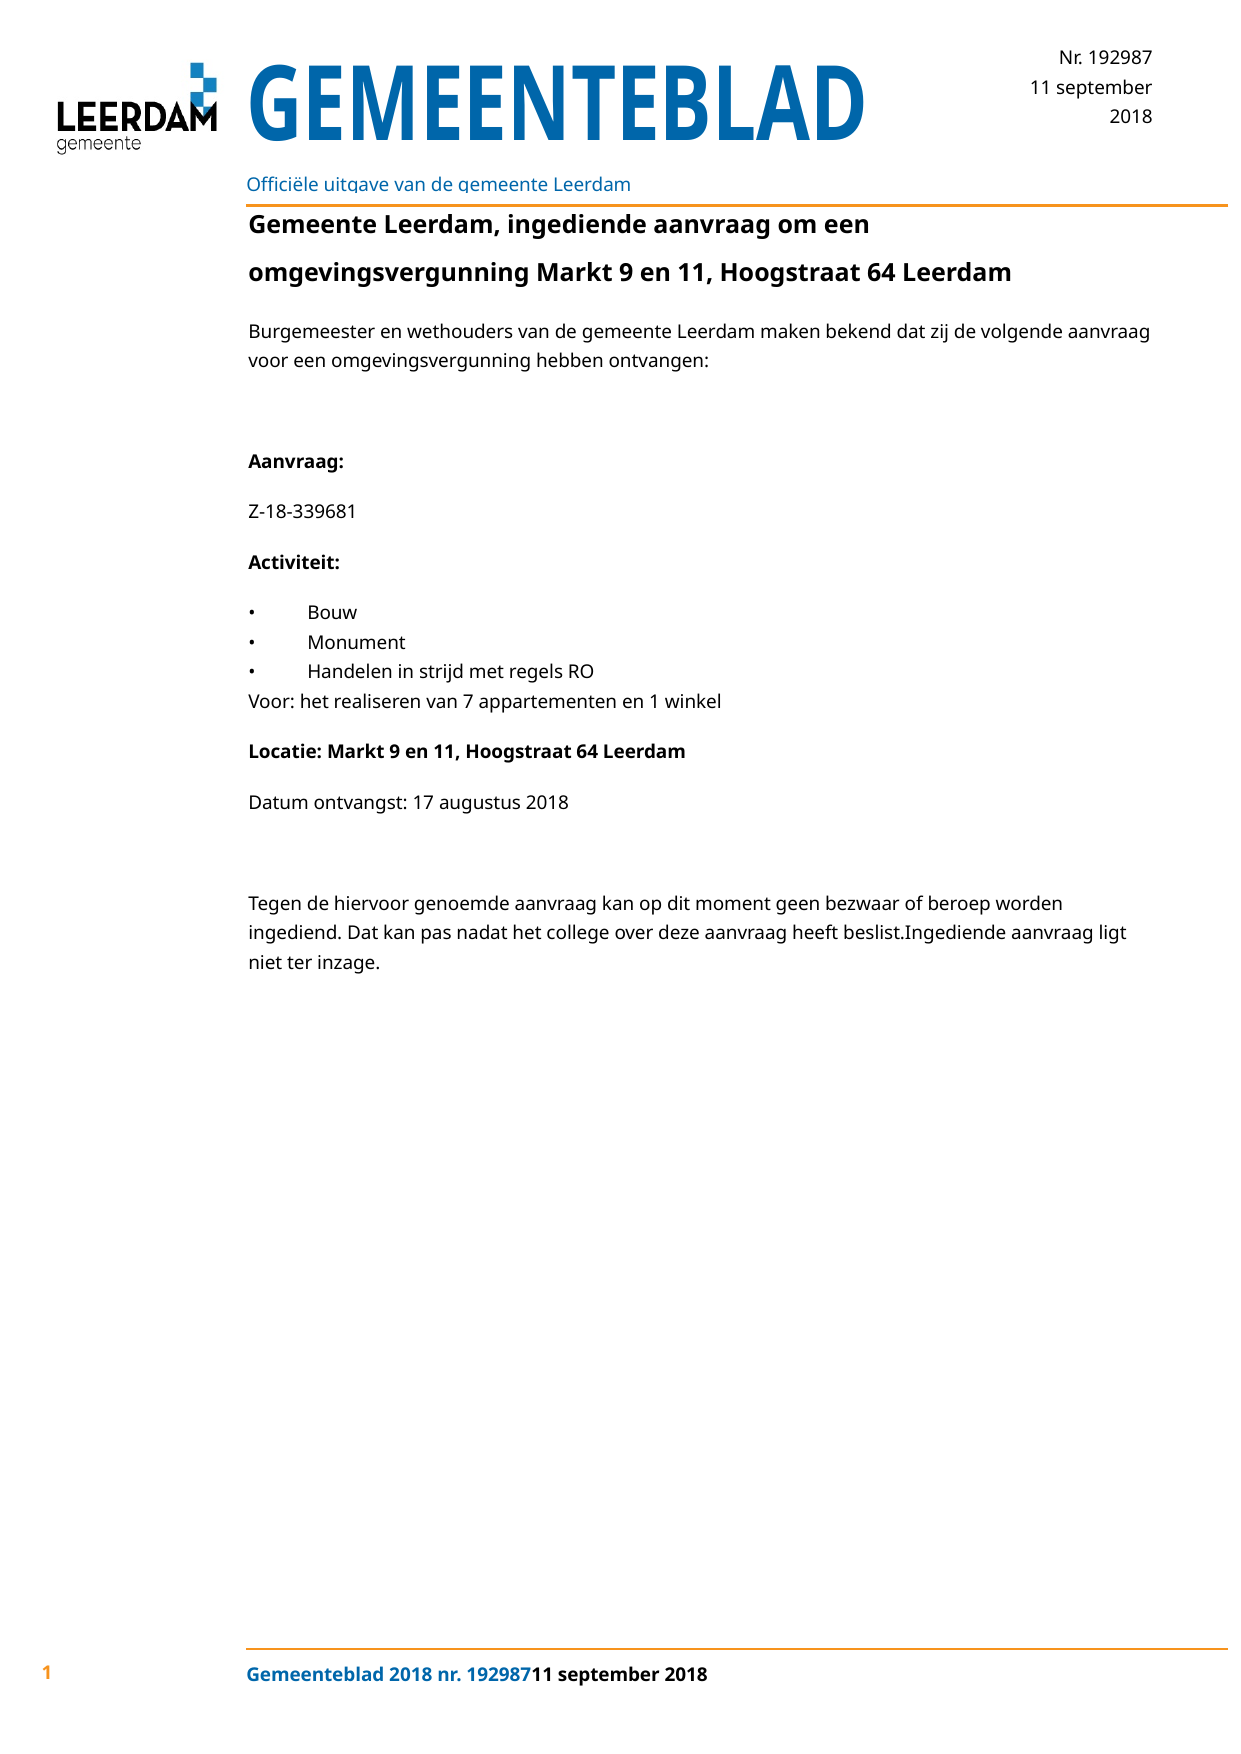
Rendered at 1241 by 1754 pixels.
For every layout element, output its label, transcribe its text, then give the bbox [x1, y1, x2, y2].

list Bouw [248, 599, 1152, 625]
text Locatie: Markt 9 en 11, Hoogstraat 64 Leerdam [248, 739, 1152, 764]
text Voor: het realiseren van 7 appartementen en 1 winkel [248, 688, 1152, 714]
picture [41, 47, 231, 172]
text Gemeente Leerdam, ingediende aanvraag om een omgevingsvergunning Markt 9 en 11, Hoogstraat 64 Leerdam [248, 207, 1152, 288]
list Handelen in strijd met regels RO [248, 659, 1152, 684]
text Z-18-339681 [248, 499, 1152, 524]
text Aanvraag: [248, 448, 1152, 474]
text Burgemeester en wethouders van de gemeente Leerdam maken bekend dat zij de volgende aanvraag voor een omgevingsvergunning hebben ontvangen: [248, 318, 1152, 373]
text Activiteit: [248, 549, 1152, 575]
text Tegen de hiervoor genoemde aanvraag kan op dit moment geen bezwaar of beroep worden ingediend. Dat kan pas nadat het college over deze aanvraag heeft beslist.Ingediende aanvraag ligt niet ter inzage. [248, 890, 1152, 975]
text Datum ontvangst: 17 augustus 2018 [248, 789, 1152, 815]
list Monument [248, 629, 1152, 655]
